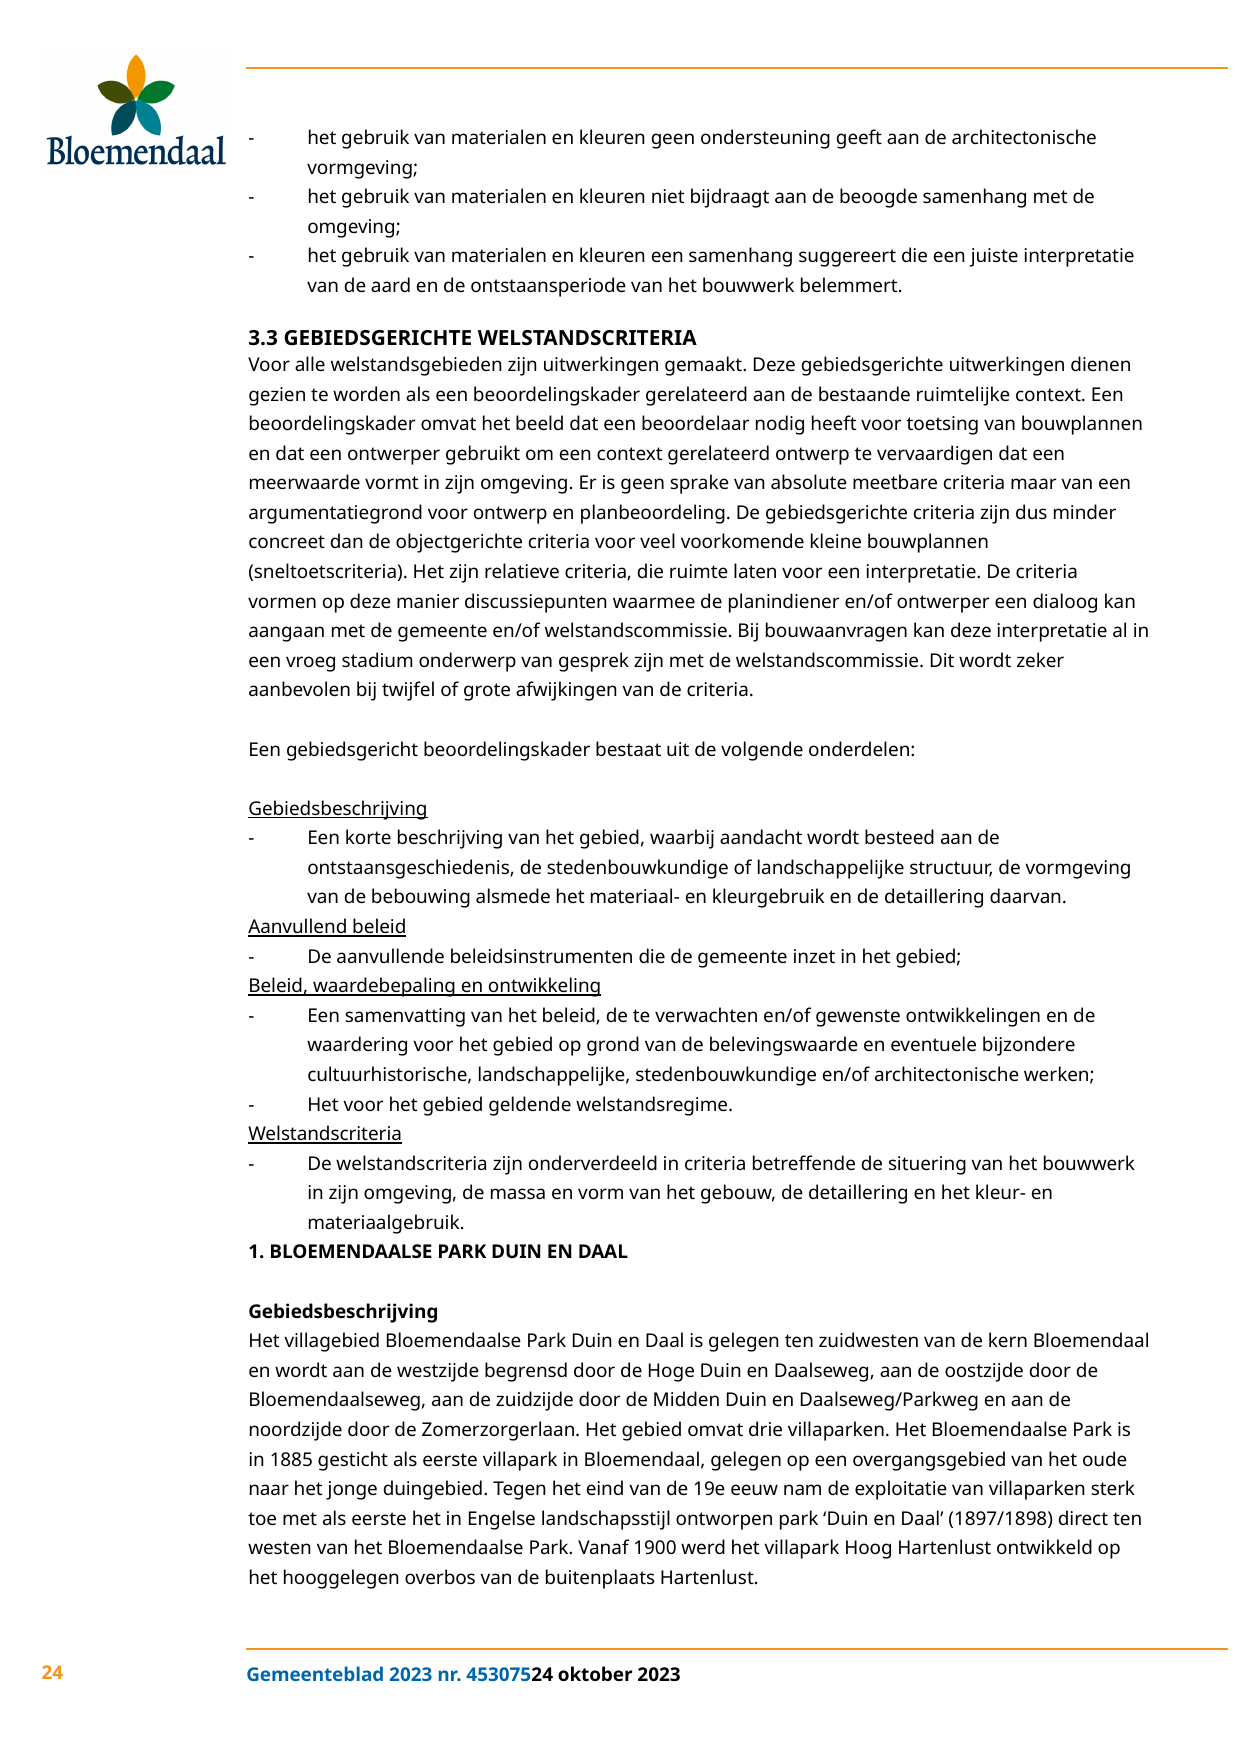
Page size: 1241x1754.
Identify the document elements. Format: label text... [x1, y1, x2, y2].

text Beleid, waardebepaling en ontwikkeling [248, 972, 1152, 998]
list Een korte beschrijving van het gebied, waarbij aandacht wordt besteed aan de ontstaansgeschiedenis, de stedenbouwkundige of landschappelijke structuur, de vormgeving van de bebouwing alsmede het materiaal- en kleurgebruik en de detaillering daarvan. [248, 824, 1152, 909]
list De welstandscriteria zijn onderverdeeld in criteria betreffende de situering van het bouwwerk in zijn omgeving, de massa en vorm van het gebouw, de detaillering en het kleur- en materiaalgebruik. [248, 1150, 1152, 1235]
text 1. BLOEMENDAALSE PARK DUIN EN DAAL [248, 1239, 1152, 1264]
text Gebiedsbeschrijving [248, 1298, 1152, 1323]
picture [41, 47, 231, 172]
text Een gebiedsgericht beoordelingskader bestaat uit de volgende onderdelen: [248, 736, 1152, 761]
list Een samenvatting van het beleid, de te verwachten en/of gewenste ontwikkelingen en de waardering voor het gebied op grond van de belevingswaarde en eventuele bijzondere cultuurhistorische, landschappelijke, stedenbouwkundige en/of architectonische werken; [248, 1002, 1152, 1087]
list het gebruik van materialen en kleuren geen ondersteuning geeft aan de architectonische vormgeving; [248, 124, 1152, 180]
text Voor alle welstandsgebieden zijn uitwerkingen gemaakt. Deze gebiedsgerichte uitwerkingen dienen gezien te worden als een beoordelingskader gerelateerd aan de bestaande ruimtelijke context. Een beoordelingskader omvat het beeld dat een beoordelaar nodig heeft voor toetsing van bouwplannen en dat een ontwerper gebruikt om een context gerelateerd ontwerp te vervaardigen dat een meerwaarde vormt in zijn omgeving. Er is geen sprake van absolute meetbare criteria maar van een argumentatiegrond voor ontwerp en planbeoordeling. De gebiedsgerichte criteria zijn dus minder concreet dan de objectgerichte criteria voor veel voorkomende kleine bouwplannen (sneltoetscriteria). Het zijn relatieve criteria, die ruimte laten voor een interpretatie. De criteria vormen op deze manier discussiepunten waarmee de planindiener en/of ontwerper een dialoog kan aangaan met de gemeente en/of welstandscommissie. Bij bouwaanvragen kan deze interpretatie al in een vroeg stadium onderwerp van gesprek zijn met de welstandscommissie. Dit wordt zeker aanbevolen bij twijfel of grote afwijkingen van de criteria. [248, 351, 1152, 702]
text Aanvullend beleid [248, 913, 1152, 939]
list het gebruik van materialen en kleuren niet bijdraagt aan de beoogde samenhang met de omgeving; [248, 183, 1152, 239]
text 3.3 GEBIEDSGERICHTE WELSTANDSCRITERIA [248, 323, 1152, 351]
list De aanvullende beleidsinstrumenten die de gemeente inzet in het gebied; [248, 943, 1152, 968]
list het gebruik van materialen en kleuren een samenhang suggereert die een juiste interpretatie van de aard en de ontstaansperiode van het bouwwerk belemmert. [248, 243, 1152, 298]
text Gebiedsbeschrijving [248, 795, 1152, 821]
text Welstandscriteria [248, 1120, 1152, 1146]
text Het villagebied Bloemendaalse Park Duin en Daal is gelegen ten zuidwesten van de kern Bloemendaal en wordt aan de westzijde begrensd door de Hoge Duin en Daalseweg, aan de oostzijde door de Bloemendaalseweg, aan de zuidzijde door de Midden Duin en Daalseweg/Parkweg en aan de noordzijde door de Zomerzorgerlaan. Het gebied omvat drie villaparken. Het Bloemendaalse Park is in 1885 gesticht als eerste villapark in Bloemendaal, gelegen op een overgangsgebied van het oude naar het jonge duingebied. Tegen het eind van de 19e eeuw nam de exploitatie van villaparken sterk toe met als eerste het in Engelse landschapsstijl ontworpen park ‘Duin en Daal’ (1897/1898) direct ten westen van het Bloemendaalse Park. Vanaf 1900 werd het villapark Hoog Hartenlust ontwikkeld op het hooggelegen overbos van de buitenplaats Hartenlust. [248, 1327, 1152, 1590]
list Het voor het gebied geldende welstandsregime. [248, 1091, 1152, 1116]
